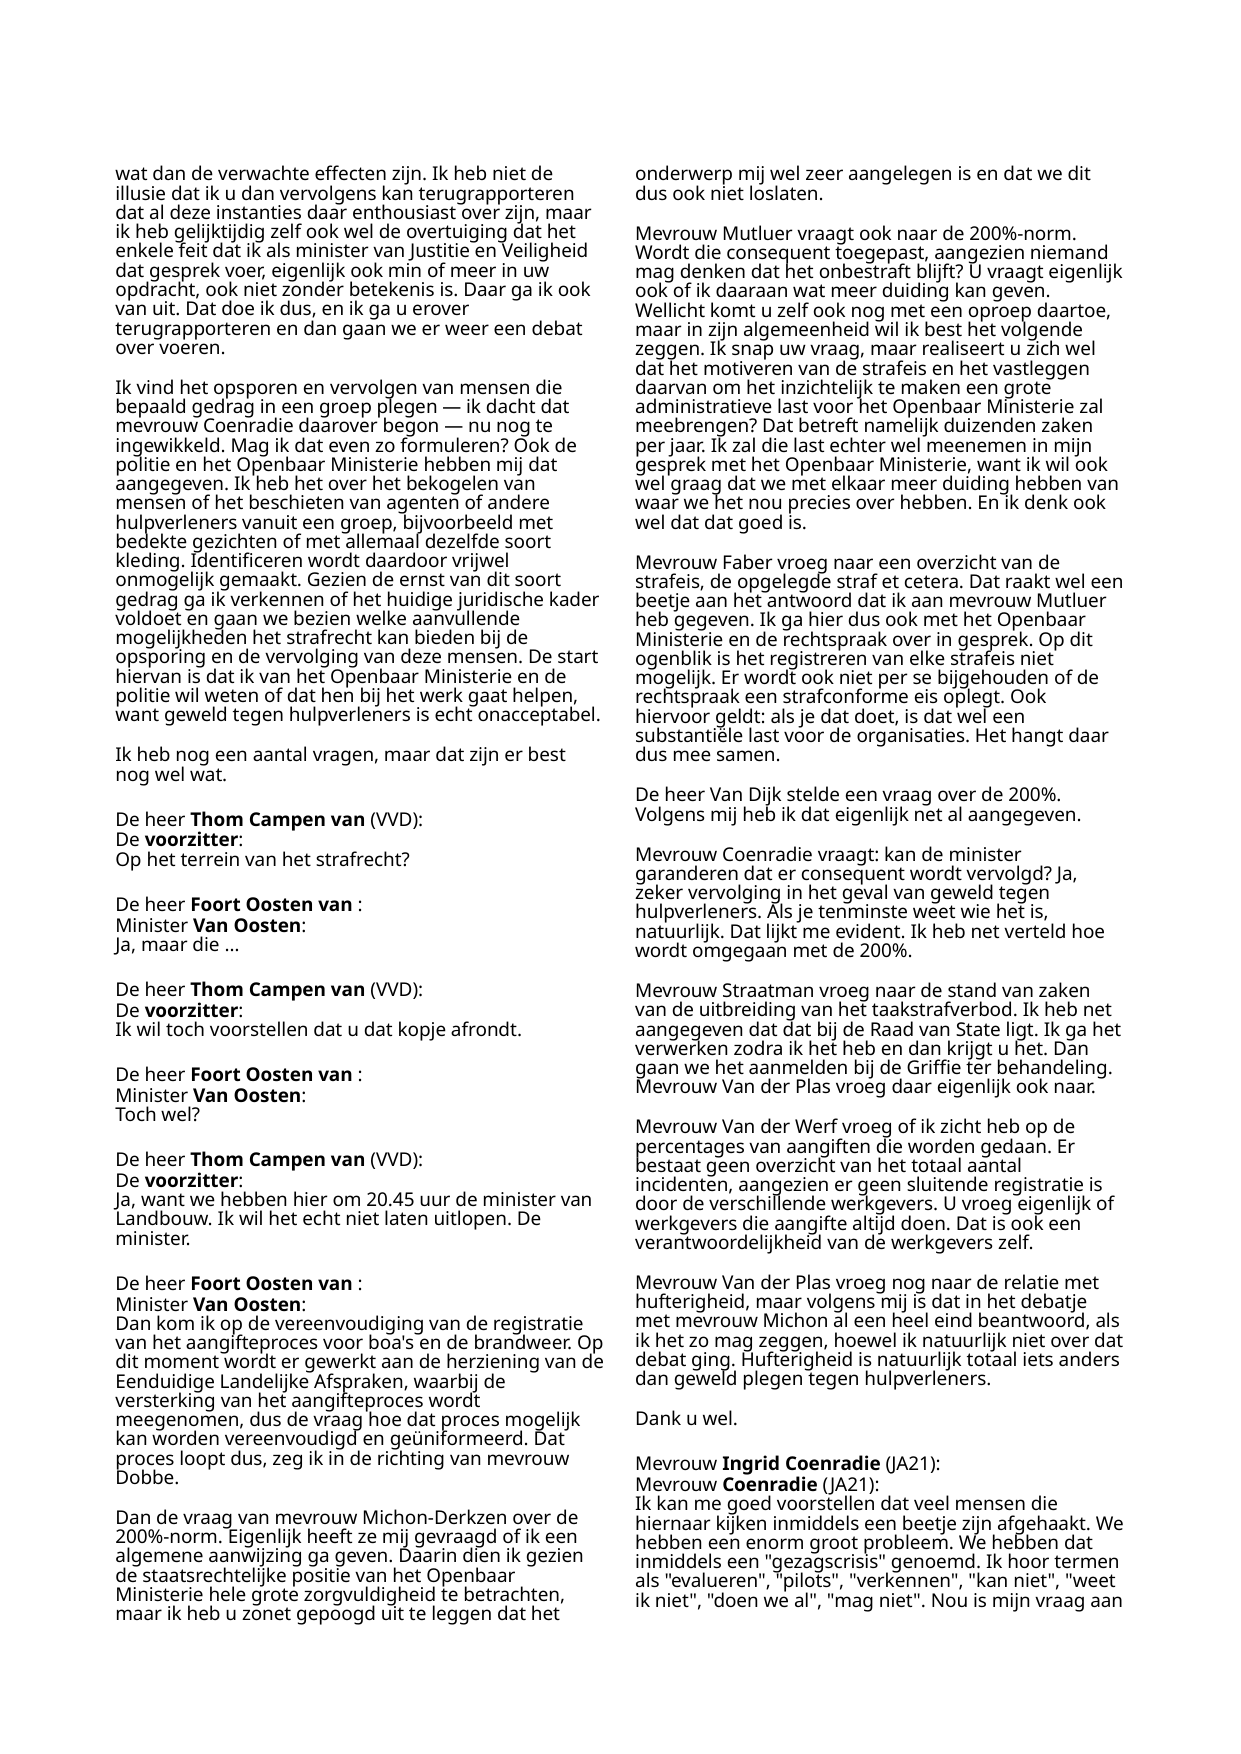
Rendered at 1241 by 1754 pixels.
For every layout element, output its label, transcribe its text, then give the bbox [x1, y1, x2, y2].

text De voorzitter: [115, 1172, 605, 1191]
text Mevrouw Straatman vroeg naar de stand van zaken van de uitbreiding van het taakstrafverbod. Ik heb net aangegeven dat dat bij de Raad van State ligt. Ik ga het verwerken zodra ik het heb en dan krijgt u het. Dan gaan we het aanmelden bij de Griffie ter behandeling. Mevrouw Van der Plas vroeg daar eigenlijk ook naar. [635, 982, 1125, 1098]
text Dank u wel. [635, 1410, 1125, 1429]
text Mevrouw Mutluer vraagt ook naar de 200%-norm. Wordt die consequent toegepast, aangezien niemand mag denken dat het onbestraft blijft? U vraagt eigenlijk ook of ik daaraan wat meer duiding kan geven. Wellicht komt u zelf ook nog met een oproep daartoe, maar in zijn algemeenheid wil ik best het volgende zeggen. Ik snap uw vraag, maar realiseert u zich wel dat het motiveren van de strafeis en het vastleggen daarvan om het inzichtelijk te maken een grote administratieve last voor het Openbaar Ministerie zal meebrengen? Dat betreft namelijk duizenden zaken per jaar. Ik zal die last echter wel meenemen in mijn gesprek met het Openbaar Ministerie, want ik wil ook wel graag dat we met elkaar meer duiding hebben van waar we het nou precies over hebben. En ik denk ook wel dat dat goed is. [635, 224, 1125, 533]
text De heer Foort Oosten van : [115, 891, 605, 917]
text De heer Foort Oosten van : [115, 1061, 605, 1087]
text Ja, maar die … [115, 936, 605, 955]
text De heer Thom Campen van (VVD): [115, 806, 605, 831]
text Mevrouw Van der Plas vroeg nog naar de relatie met hufterigheid, maar volgens mij is dat in het debatje met mevrouw Michon al een heel eind beantwoord, als ik het zo mag zeggen, hoewel ik natuurlijk niet over dat debat ging. Hufterigheid is natuurlijk totaal iets anders dan geweld plegen tegen hulpverleners. [635, 1274, 1125, 1389]
text Op het terrein van het strafrecht? [115, 851, 605, 870]
text De voorzitter: [115, 831, 605, 851]
text Dan kom ik op de vereenvoudiging van de registratie van het aangifteproces voor boa's en de brandweer. Op dit moment wordt er gewerkt aan de herziening van de Eenduidige Landelijke Afspraken, waarbij de versterking van het aangifteproces wordt meegenomen, dus de vraag hoe dat proces mogelijk kan worden vereenvoudigd en geüniformeerd. Dat proces loopt dus, zeg ik in de richting van mevrouw Dobbe. [115, 1315, 605, 1488]
text Toch wel? [115, 1106, 605, 1125]
text Ik wil toch voorstellen dat u dat kopje afrondt. [115, 1021, 605, 1040]
text De heer Thom Campen van (VVD): [115, 976, 605, 1002]
text Dan de vraag van mevrouw Michon-Derkzen over de 200%-norm. Eigenlijk heeft ze mij gevraagd of ik een algemene aanwijzing ga geven. Daarin dien ik gezien de staatsrechtelijke positie van het Openbaar Ministerie hele grote zorgvuldigheid te betrachten, maar ik heb u zonet gepoogd uit te leggen dat het [115, 1509, 605, 1624]
text Mevrouw Coenradie vraagt: kan de minister garanderen dat er consequent wordt vervolgd? Ja, zeker vervolging in het geval van geweld tegen hulpverleners. Als je tenminste weet wie het is, natuurlijk. Dat lijkt me evident. Ik heb net verteld hoe wordt omgegaan met de 200%. [635, 846, 1125, 961]
text onderwerp mij wel zeer aangelegen is en dat we dit dus ook niet loslaten. [635, 165, 1125, 204]
text De heer Foort Oosten van : [115, 1270, 605, 1296]
text Mevrouw Ingrid Coenradie (JA21): [635, 1450, 1125, 1476]
text Ik vind het opsporen en vervolgen van mensen die bepaald gedrag in een groep plegen — ik dacht dat mevrouw Coenradie daarover begon — nu nog te ingewikkeld. Mag ik dat even zo formuleren? Ook de politie en het Openbaar Ministerie hebben mij dat aangegeven. Ik heb het over het bekogelen van mensen of het beschieten van agenten of andere hulpverleners vanuit een groep, bijvoorbeeld met bedekte gezichten of met allemaal dezelfde soort kleding. Identificeren wordt daardoor vrijwel onmogelijk gemaakt. Gezien de ernst van dit soort gedrag ga ik verkennen of het huidige juridische kader voldoet en gaan we bezien welke aanvullende mogelijkheden het strafrecht kan bieden bij de opsporing en de vervolging van deze mensen. De start hiervan is dat ik van het Openbaar Ministerie en de politie wil weten of dat hen bij het werk gaat helpen, want geweld tegen hulpverleners is echt onacceptabel. [115, 379, 605, 726]
text Ik kan me goed voorstellen dat veel mensen die hiernaar kijken inmiddels een beetje zijn afgehaakt. We hebben een enorm groot probleem. We hebben dat inmiddels een "gezagscrisis" genoemd. Ik hoor termen als "evalueren", "pilots", "verkennen", "kan niet", "weet ik niet", "doen we al", "mag niet". Nou is mijn vraag aan [635, 1495, 1125, 1611]
text Minister Van Oosten: [115, 1296, 605, 1315]
text Mevrouw Faber vroeg naar een overzicht van de strafeis, de opgelegde straf et cetera. Dat raakt wel een beetje aan het antwoord dat ik aan mevrouw Mutluer heb gegeven. Ik ga hier dus ook met het Openbaar Ministerie en de rechtspraak over in gesprek. Op dit ogenblik is het registreren van elke strafeis niet mogelijk. Er wordt ook niet per se bijgehouden of de rechtspraak een strafconforme eis oplegt. Ook hiervoor geldt: als je dat doet, is dat wel een substantiële last voor de organisaties. Het hangt daar dus mee samen. [635, 554, 1125, 766]
text Ja, want we hebben hier om 20.45 uur de minister van Landbouw. Ik wil het echt niet laten uitlopen. De minister. [115, 1191, 605, 1249]
text Mevrouw Van der Werf vroeg of ik zicht heb op de percentages van aangiften die worden gedaan. Er bestaat geen overzicht van het totaal aantal incidenten, aangezien er geen sluitende registratie is door de verschillende werkgevers. U vroeg eigenlijk of werkgevers die aangifte altijd doen. Dat is ook een verantwoordelijkheid van de werkgevers zelf. [635, 1118, 1125, 1253]
text De heer Thom Campen van (VVD): [115, 1146, 605, 1172]
text Minister Van Oosten: [115, 917, 605, 936]
text wat dan de verwachte effecten zijn. Ik heb niet de illusie dat ik u dan vervolgens kan terugrapporteren dat al deze instanties daar enthousiast over zijn, maar ik heb gelijktijdig zelf ook wel de overtuiging dat het enkele feit dat ik als minister van Justitie en Veiligheid dat gesprek voer, eigenlijk ook min of meer in uw opdracht, ook niet zonder betekenis is. Daar ga ik ook van uit. Dat doe ik dus, en ik ga u erover terugrapporteren en dan gaan we er weer een debat over voeren. [115, 165, 605, 358]
text Ik heb nog een aantal vragen, maar dat zijn er best nog wel wat. [115, 746, 605, 785]
text Minister Van Oosten: [115, 1087, 605, 1106]
text De voorzitter: [115, 1002, 605, 1021]
text Mevrouw Coenradie (JA21): [635, 1476, 1125, 1495]
text De heer Van Dijk stelde een vraag over de 200%. Volgens mij heb ik dat eigenlijk net al aangegeven. [635, 786, 1125, 825]
